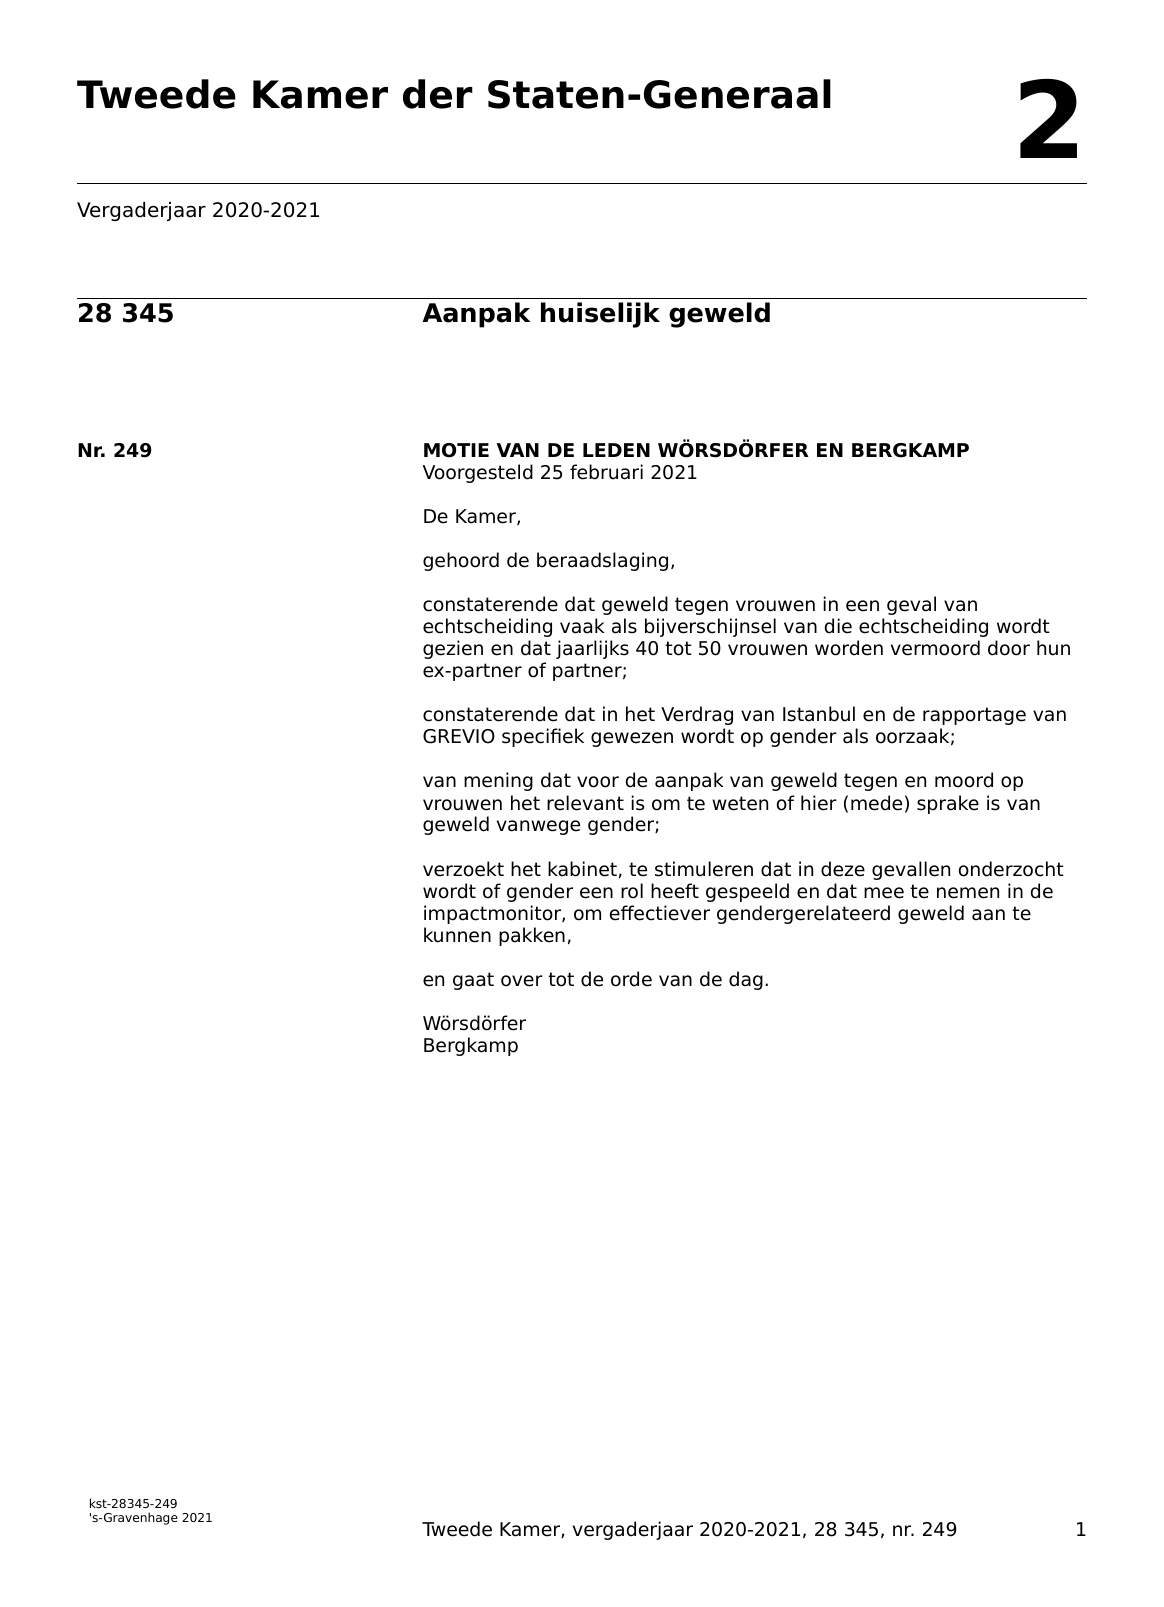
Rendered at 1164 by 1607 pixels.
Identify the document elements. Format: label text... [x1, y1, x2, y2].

text Wörsdörfer [422, 1013, 1087, 1035]
text gehoord de beraadslaging, [422, 550, 1087, 572]
text van mening dat voor de aanpak van geweld tegen en moord op vrouwen het relevant is om te weten of hier (mede) sprake is van geweld vanwege gender; [422, 770, 1087, 836]
text verzoekt het kabinet, te stimuleren dat in deze gevallen onderzocht wordt of gender een rol heeft gespeeld en dat mee te nemen in de impactmonitor, om effectiever gendergerelateerd geweld aan te kunnen pakken, [422, 858, 1087, 946]
subtitle 28 345 Aanpak huiselijk geweld [77, 299, 1087, 329]
text kst-28345-249 [88, 1497, 323, 1511]
text 's-Gravenhage 2021 [88, 1511, 323, 1525]
table_header Tweede Kamer der Staten-Generaal [77, 59, 886, 183]
text Voorgesteld 25 februari 2021 [422, 462, 1087, 484]
text Bergkamp [422, 1035, 1087, 1057]
table_cell Vergaderjaar 2020-2021 [77, 184, 1087, 298]
table_header 2 [886, 59, 1087, 183]
text constaterende dat geweld tegen vrouwen in een geval van echtscheiding vaak als bijverschijnsel van die echtscheiding wordt gezien en dat jaarlijks 40 tot 50 vrouwen worden vermoord door hun ex-partner of partner; [422, 594, 1087, 682]
text constaterende dat in het Verdrag van Istanbul en de rapportage van GREVIO specifiek gewezen wordt op gender als oorzaak; [422, 704, 1087, 748]
text en gaat over tot de orde van de dag. [422, 969, 1087, 991]
text De Kamer, [422, 506, 1087, 528]
subtitle Nr. 249 MOTIE VAN DE LEDEN WÖRSDÖRFER EN BERGKAMP [77, 440, 1087, 462]
